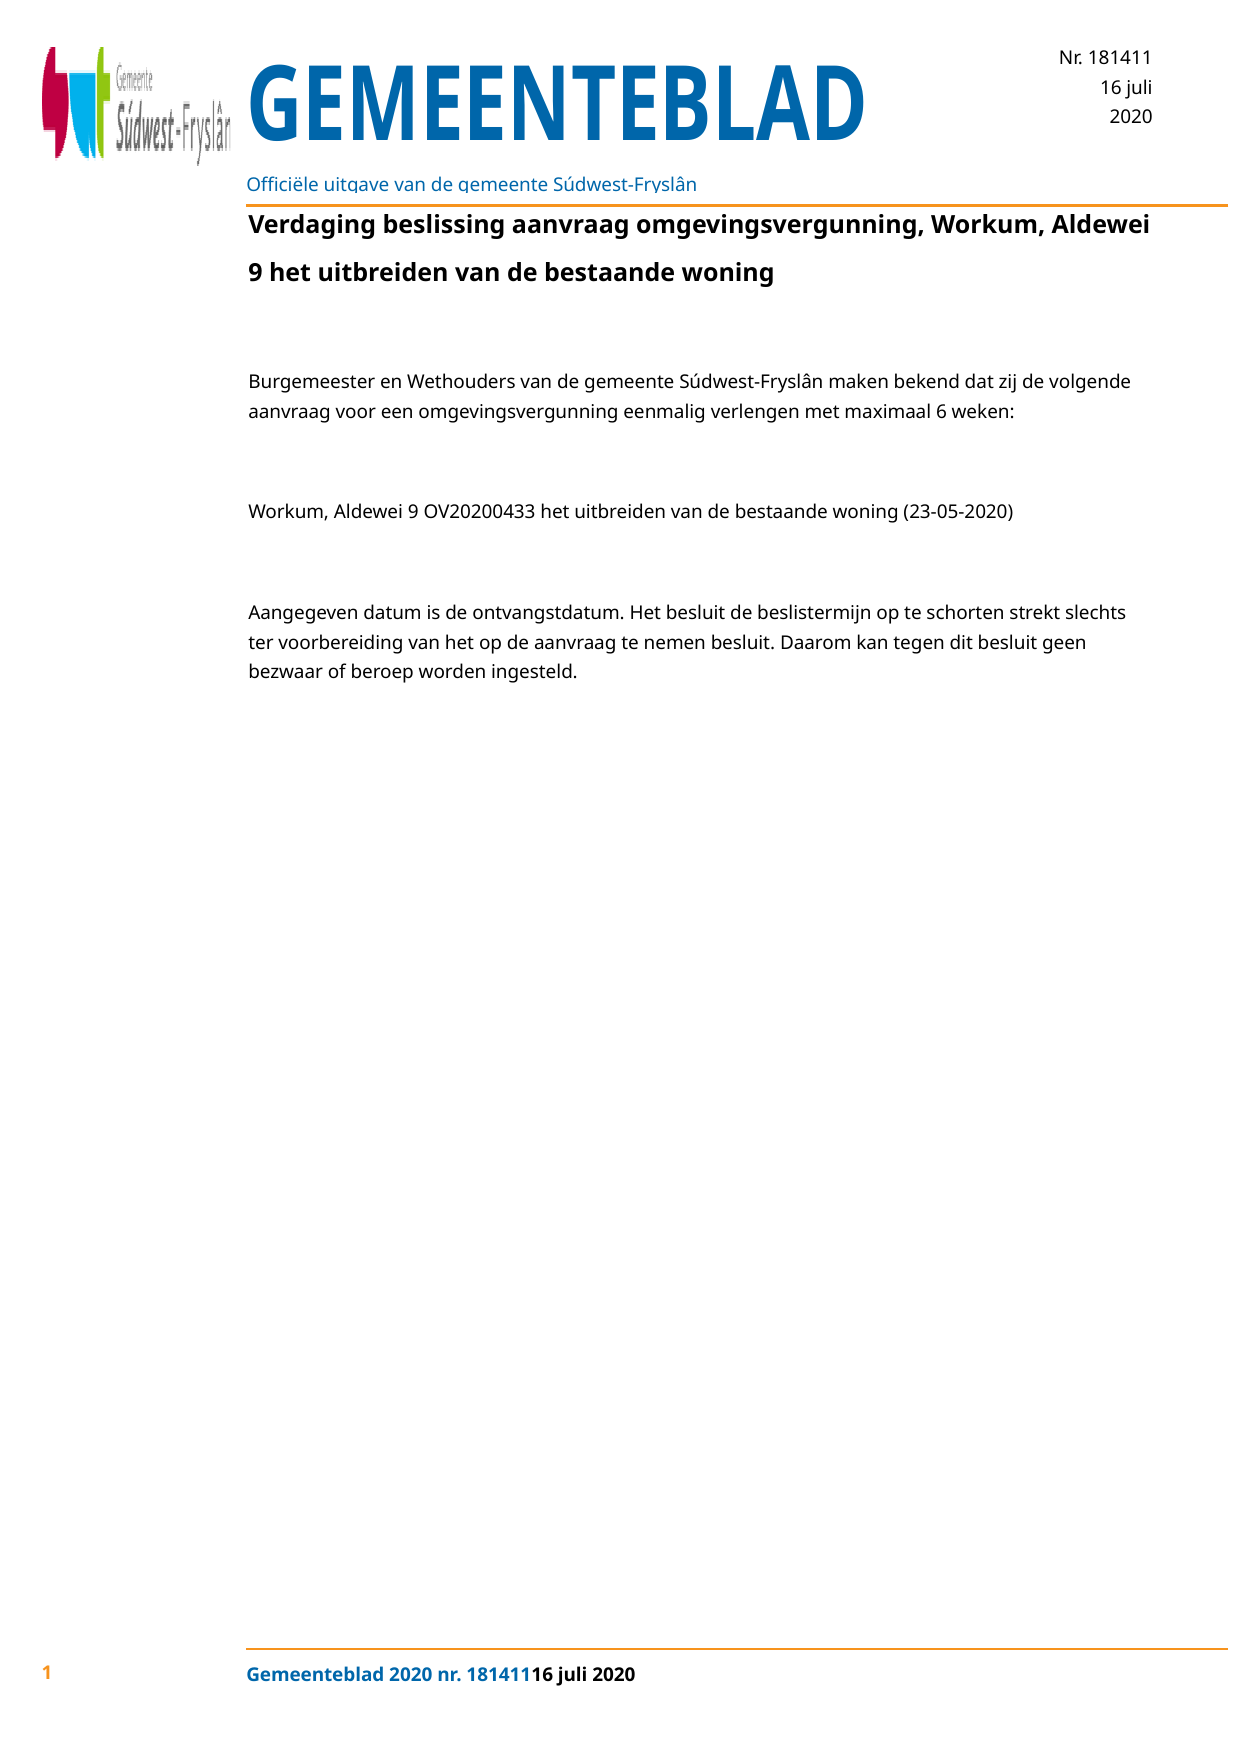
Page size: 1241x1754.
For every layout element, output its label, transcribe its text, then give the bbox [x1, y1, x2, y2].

text Burgemeester en Wethouders van de gemeente Súdwest-Fryslân maken bekend dat zij de volgende aanvraag voor een omgevingsvergunning eenmalig verlengen met maximaal 6 weken: [248, 368, 1152, 424]
text Workum, Aldewei 9 OV20200433 het uitbreiden van de bestaande woning (23-05-2020) [248, 499, 1152, 524]
picture [41, 47, 231, 172]
text Aangegeven datum is de ontvangstdatum. Het besluit de beslistermijn op te schorten strekt slechts ter voorbereiding van het op de aanvraag te nemen besluit. Daarom kan tegen dit besluit geen bezwaar of beroep worden ingesteld. [248, 599, 1152, 684]
text Verdaging beslissing aanvraag omgevingsvergunning, Workum, Aldewei 9 het uitbreiden van de bestaande woning [248, 207, 1152, 288]
